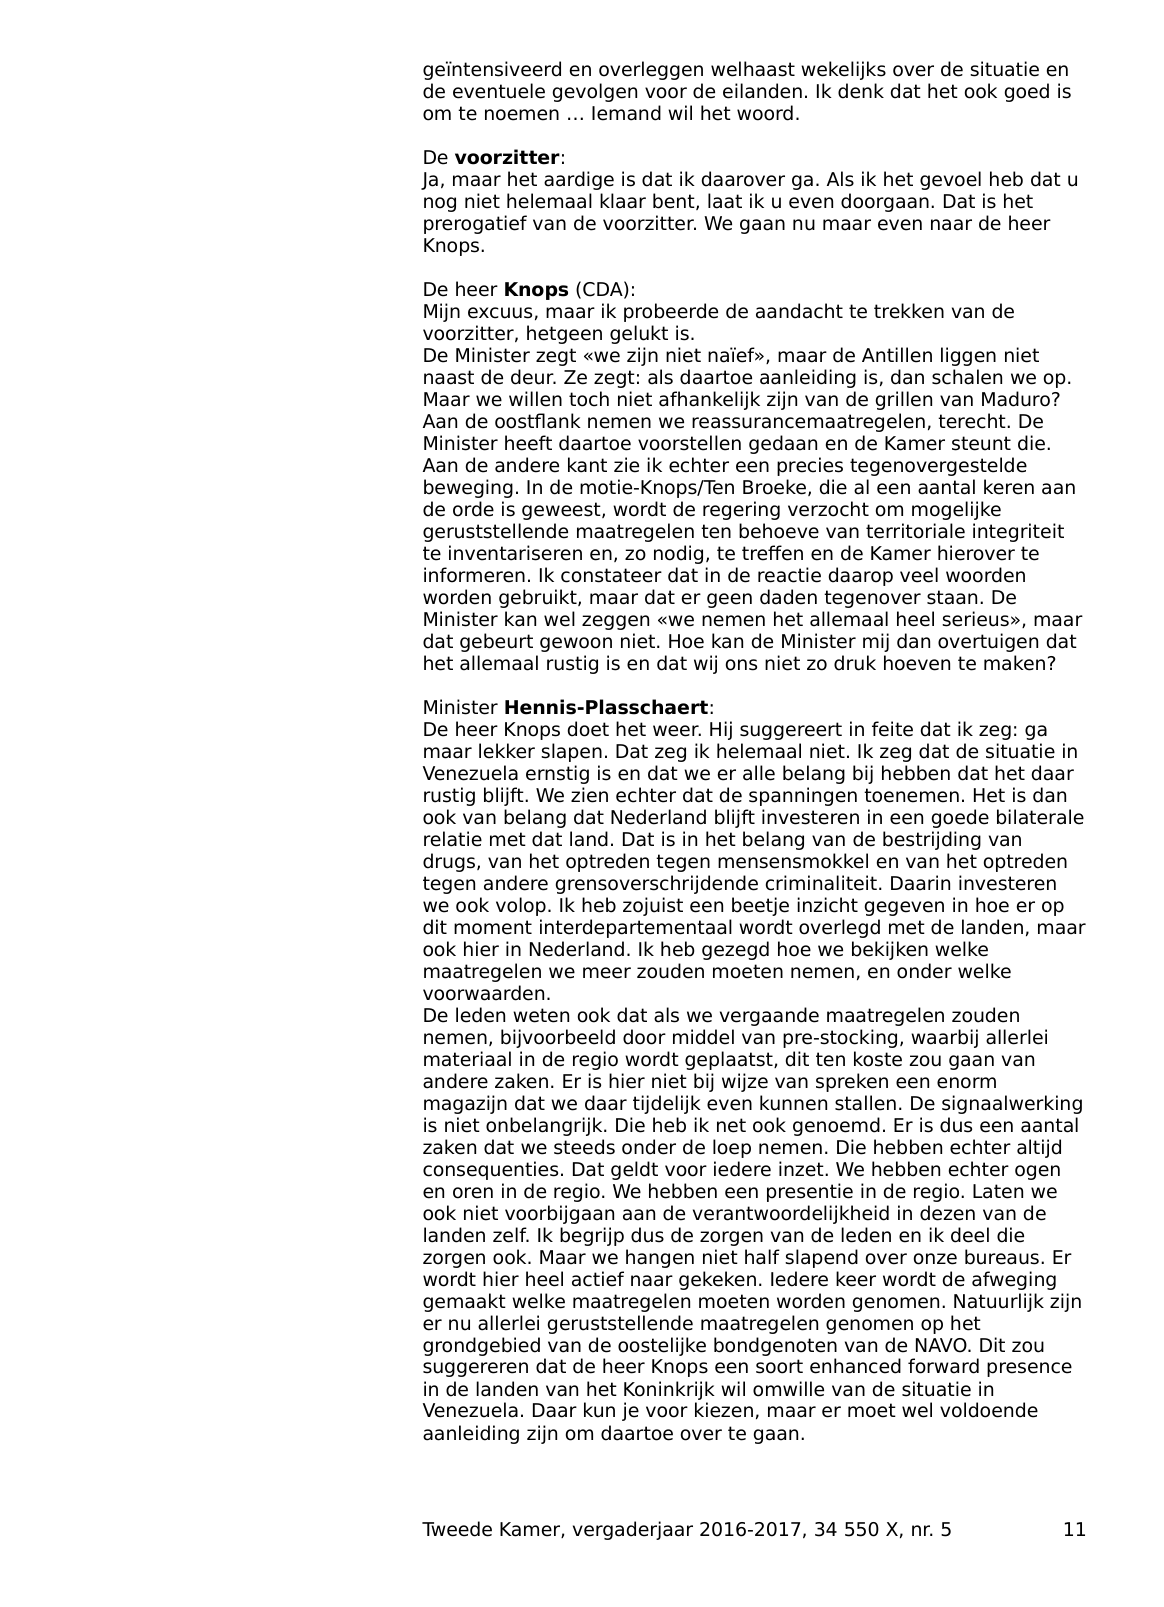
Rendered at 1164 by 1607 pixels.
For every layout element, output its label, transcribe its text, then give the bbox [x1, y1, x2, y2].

text geïntensiveerd en overleggen welhaast wekelijks over de situatie en de eventuele gevolgen voor de eilanden. Ik denk dat het ook goed is om te noemen … Iemand wil het woord. [422, 59, 1087, 125]
text De heer Knops (CDA): [422, 279, 1087, 301]
text Minister Hennis-Plasschaert: [422, 697, 1087, 719]
text De voorzitter: [422, 147, 1087, 169]
text Mijn excuus, maar ik probeerde de aandacht te trekken van de voorzitter, hetgeen gelukt is. [422, 301, 1087, 345]
text De Minister zegt «we zijn niet naïef», maar de Antillen liggen niet naast de deur. Ze zegt: als daartoe aanleiding is, dan schalen we op. Maar we willen toch niet afhankelijk zijn van de grillen van Maduro? Aan de oostflank nemen we reassurancemaatregelen, terecht. De Minister heeft daartoe voorstellen gedaan en de Kamer steunt die. Aan de andere kant zie ik echter een precies tegenovergestelde beweging. In de motie-Knops/Ten Broeke, die al een aantal keren aan de orde is geweest, wordt de regering verzocht om mogelijke geruststellende maatregelen ten behoeve van territoriale integriteit te inventariseren en, zo nodig, te treffen en de Kamer hierover te informeren. Ik constateer dat in de reactie daarop veel woorden worden gebruikt, maar dat er geen daden tegenover staan. De Minister kan wel zeggen «we nemen het allemaal heel serieus», maar dat gebeurt gewoon niet. Hoe kan de Minister mij dan overtuigen dat het allemaal rustig is en dat wij ons niet zo druk hoeven te maken? [422, 345, 1087, 675]
text De leden weten ook dat als we vergaande maatregelen zouden nemen, bijvoorbeeld door middel van pre-stocking, waarbij allerlei materiaal in de regio wordt geplaatst, dit ten koste zou gaan van andere zaken. Er is hier niet bij wijze van spreken een enorm magazijn dat we daar tijdelijk even kunnen stallen. De signaalwerking is niet onbelangrijk. Die heb ik net ook genoemd. Er is dus een aantal zaken dat we steeds onder de loep nemen. Die hebben echter altijd consequenties. Dat geldt voor iedere inzet. We hebben echter ogen en oren in de regio. We hebben een presentie in de regio. Laten we ook niet voorbijgaan aan de verantwoordelijkheid in dezen van de landen zelf. Ik begrijp dus de zorgen van de leden en ik deel die zorgen ook. Maar we hangen niet half slapend over onze bureaus. Er wordt hier heel actief naar gekeken. Iedere keer wordt de afweging gemaakt welke maatregelen moeten worden genomen. Natuurlijk zijn er nu allerlei geruststellende maatregelen genomen op het grondgebied van de oostelijke bondgenoten van de NAVO. Dit zou suggereren dat de heer Knops een soort enhanced forward presence in de landen van het Koninkrijk wil omwille van de situatie in Venezuela. Daar kun je voor kiezen, maar er moet wel voldoende aanleiding zijn om daartoe over te gaan. [422, 1005, 1087, 1444]
text De heer Knops doet het weer. Hij suggereert in feite dat ik zeg: ga maar lekker slapen. Dat zeg ik helemaal niet. Ik zeg dat de situatie in Venezuela ernstig is en dat we er alle belang bij hebben dat het daar rustig blijft. We zien echter dat de spanningen toenemen. Het is dan ook van belang dat Nederland blijft investeren in een goede bilaterale relatie met dat land. Dat is in het belang van de bestrijding van drugs, van het optreden tegen mensensmokkel en van het optreden tegen andere grensoverschrijdende criminaliteit. Daarin investeren we ook volop. Ik heb zojuist een beetje inzicht gegeven in hoe er op dit moment interdepartementaal wordt overlegd met de landen, maar ook hier in Nederland. Ik heb gezegd hoe we bekijken welke maatregelen we meer zouden moeten nemen, en onder welke voorwaarden. [422, 719, 1087, 1005]
text Ja, maar het aardige is dat ik daarover ga. Als ik het gevoel heb dat u nog niet helemaal klaar bent, laat ik u even doorgaan. Dat is het prerogatief van de voorzitter. We gaan nu maar even naar de heer Knops. [422, 169, 1087, 257]
